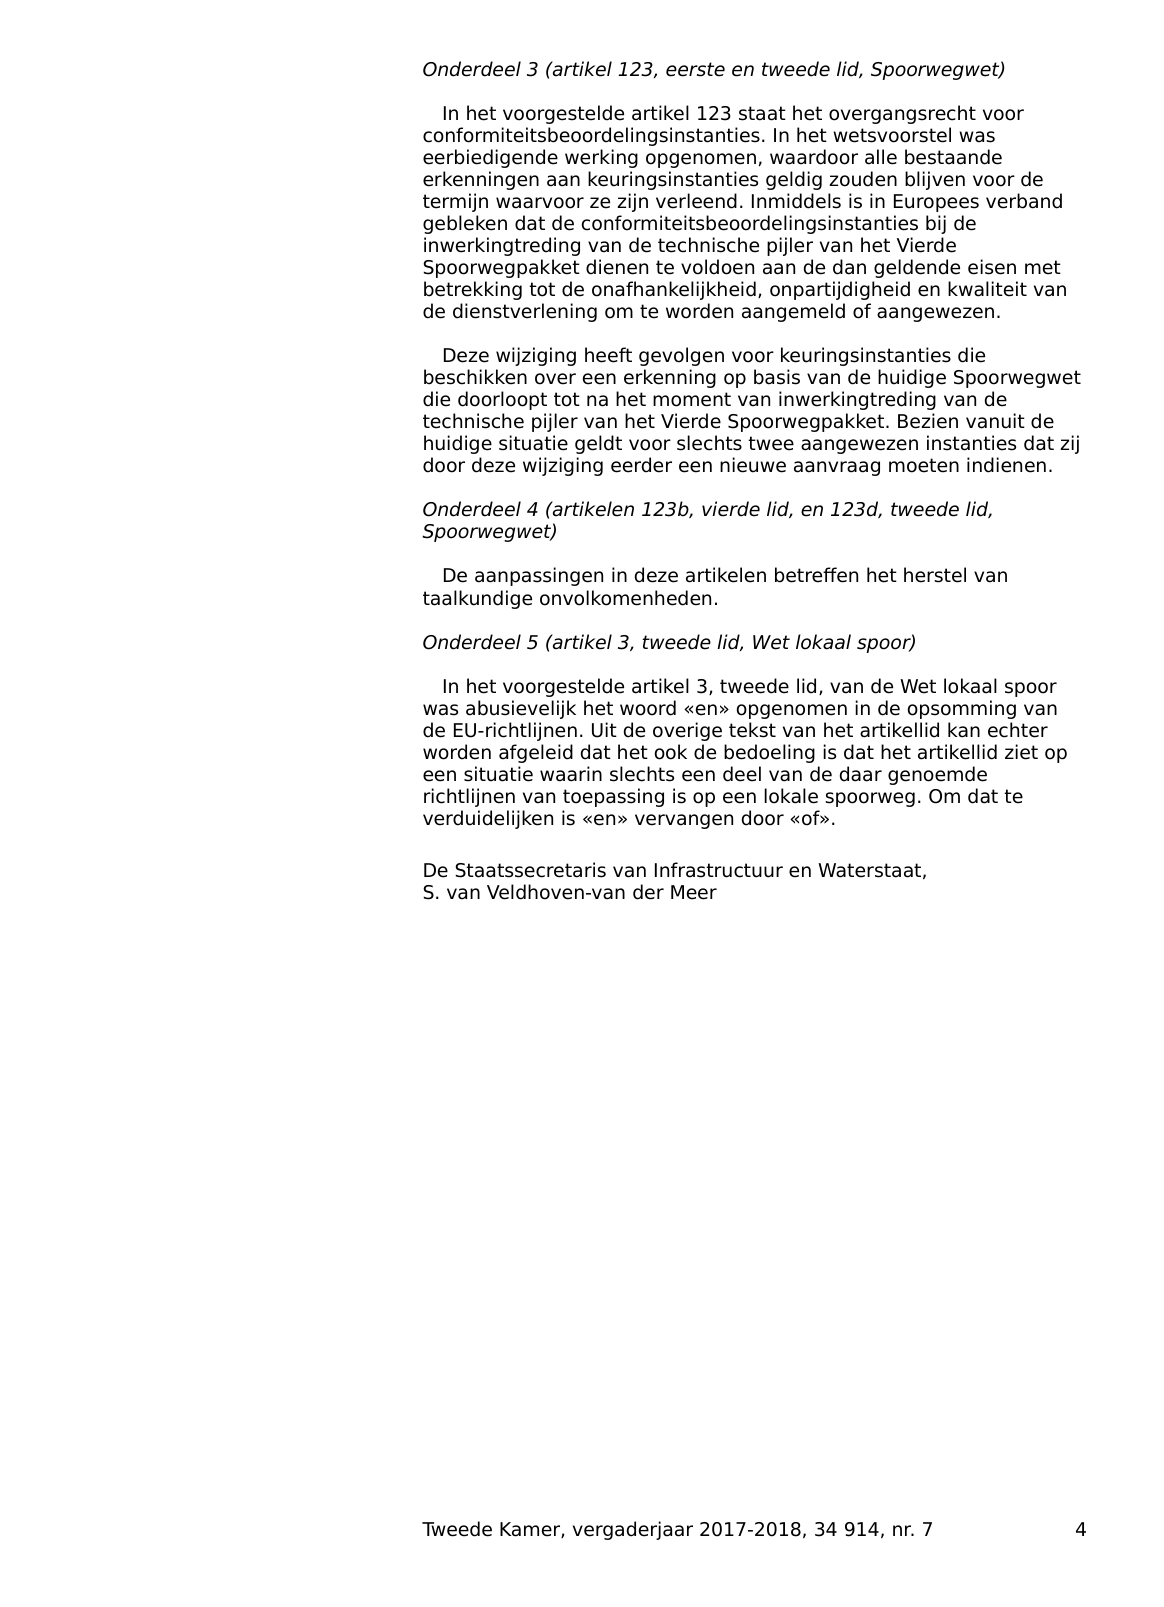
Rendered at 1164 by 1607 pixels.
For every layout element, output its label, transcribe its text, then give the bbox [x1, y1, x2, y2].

text De Staatssecretaris van Infrastructuur en Waterstaat, S. van Veldhoven-van der Meer [422, 859, 1087, 903]
subtitle Onderdeel 5 (artikel 3, tweede lid, Wet lokaal spoor) [422, 632, 1087, 653]
text In het voorgestelde artikel 3, tweede lid, van de Wet lokaal spoor was abusievelijk het woord «en» opgenomen in de opsomming van de EU-richtlijnen. Uit de overige tekst van het artikellid kan echter worden afgeleid dat het ook de bedoeling is dat het artikellid ziet op een situatie waarin slechts een deel van de daar genoemde richtlijnen van toepassing is op een lokale spoorweg. Om dat te verduidelijken is «en» vervangen door «of». [422, 676, 1087, 829]
text De aanpassingen in deze artikelen betreffen het herstel van taalkundige onvolkomenheden. [422, 565, 1087, 609]
text Deze wijziging heeft gevolgen voor keuringsinstanties die beschikken over een erkenning op basis van de huidige Spoorwegwet die doorloopt tot na het moment van inwerkingtreding van de technische pijler van het Vierde Spoorwegpakket. Bezien vanuit de huidige situatie geldt voor slechts twee aangewezen instanties dat zij door deze wijziging eerder een nieuwe aanvraag moeten indienen. [422, 345, 1087, 477]
subtitle Onderdeel 4 (artikelen 123b, vierde lid, en 123d, tweede lid, Spoorwegwet) [422, 499, 1087, 543]
text In het voorgestelde artikel 123 staat het overgangsrecht voor conformiteitsbeoordelingsinstanties. In het wetsvoorstel was eerbiedigende werking opgenomen, waardoor alle bestaande erkenningen aan keuringsinstanties geldig zouden blijven voor de termijn waarvoor ze zijn verleend. Inmiddels is in Europees verband gebleken dat de conformiteitsbeoordelingsinstanties bij de inwerkingtreding van de technische pijler van het Vierde Spoorwegpakket dienen te voldoen aan de dan geldende eisen met betrekking tot de onafhankelijkheid, onpartijdigheid en kwaliteit van de dienstverlening om te worden aangemeld of aangewezen. [422, 103, 1087, 323]
subtitle Onderdeel 3 (artikel 123, eerste en tweede lid, Spoorwegwet) [422, 59, 1087, 81]
